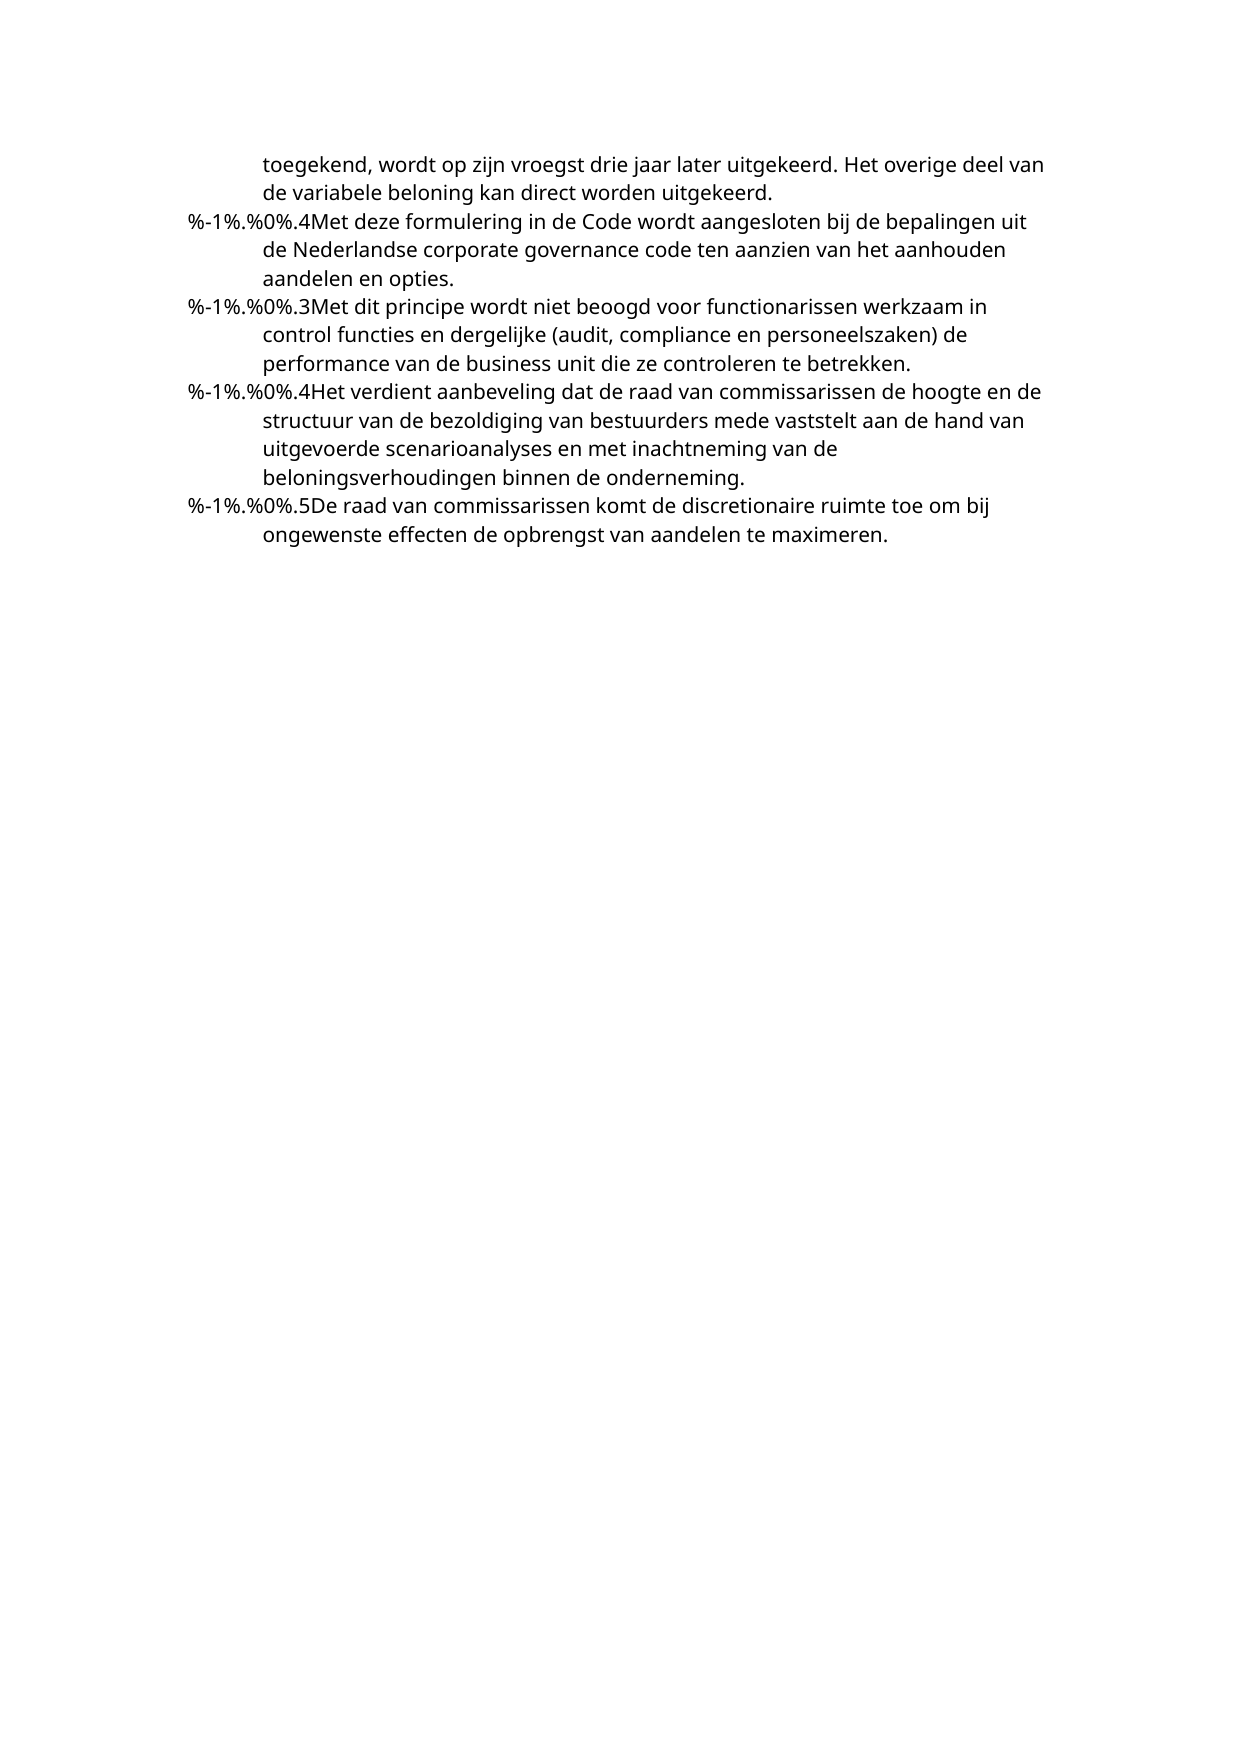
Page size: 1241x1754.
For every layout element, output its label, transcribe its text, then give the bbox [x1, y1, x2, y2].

list De raad van commissarissen komt de discretionaire ruimte toe om bij ongewenste effecten de opbrengst van aandelen te maximeren. [187, 491, 1053, 548]
list Het verdient aanbeveling dat de raad van commissarissen de hoogte en de structuur van de bezoldiging van bestuurders mede vaststelt aan de hand van uitgevoerde scenarioanalyses en met inachtneming van de beloningsverhoudingen binnen de onderneming. [187, 377, 1053, 491]
list Met deze formulering in de Code wordt aangesloten bij de bepalingen uit de Nederlandse corporate governance code ten aanzien van het aanhouden aandelen en opties. [187, 207, 1053, 292]
list toegekend, wordt op zijn vroegst drie jaar later uitgekeerd. Het overige deel van de variabele beloning kan direct worden uitgekeerd. [187, 150, 1053, 207]
list Met dit principe wordt niet beoogd voor functionarissen werkzaam in control functies en dergelijke (audit, compliance en personeelszaken) de performance van de business unit die ze controleren te betrekken. [187, 292, 1053, 377]
